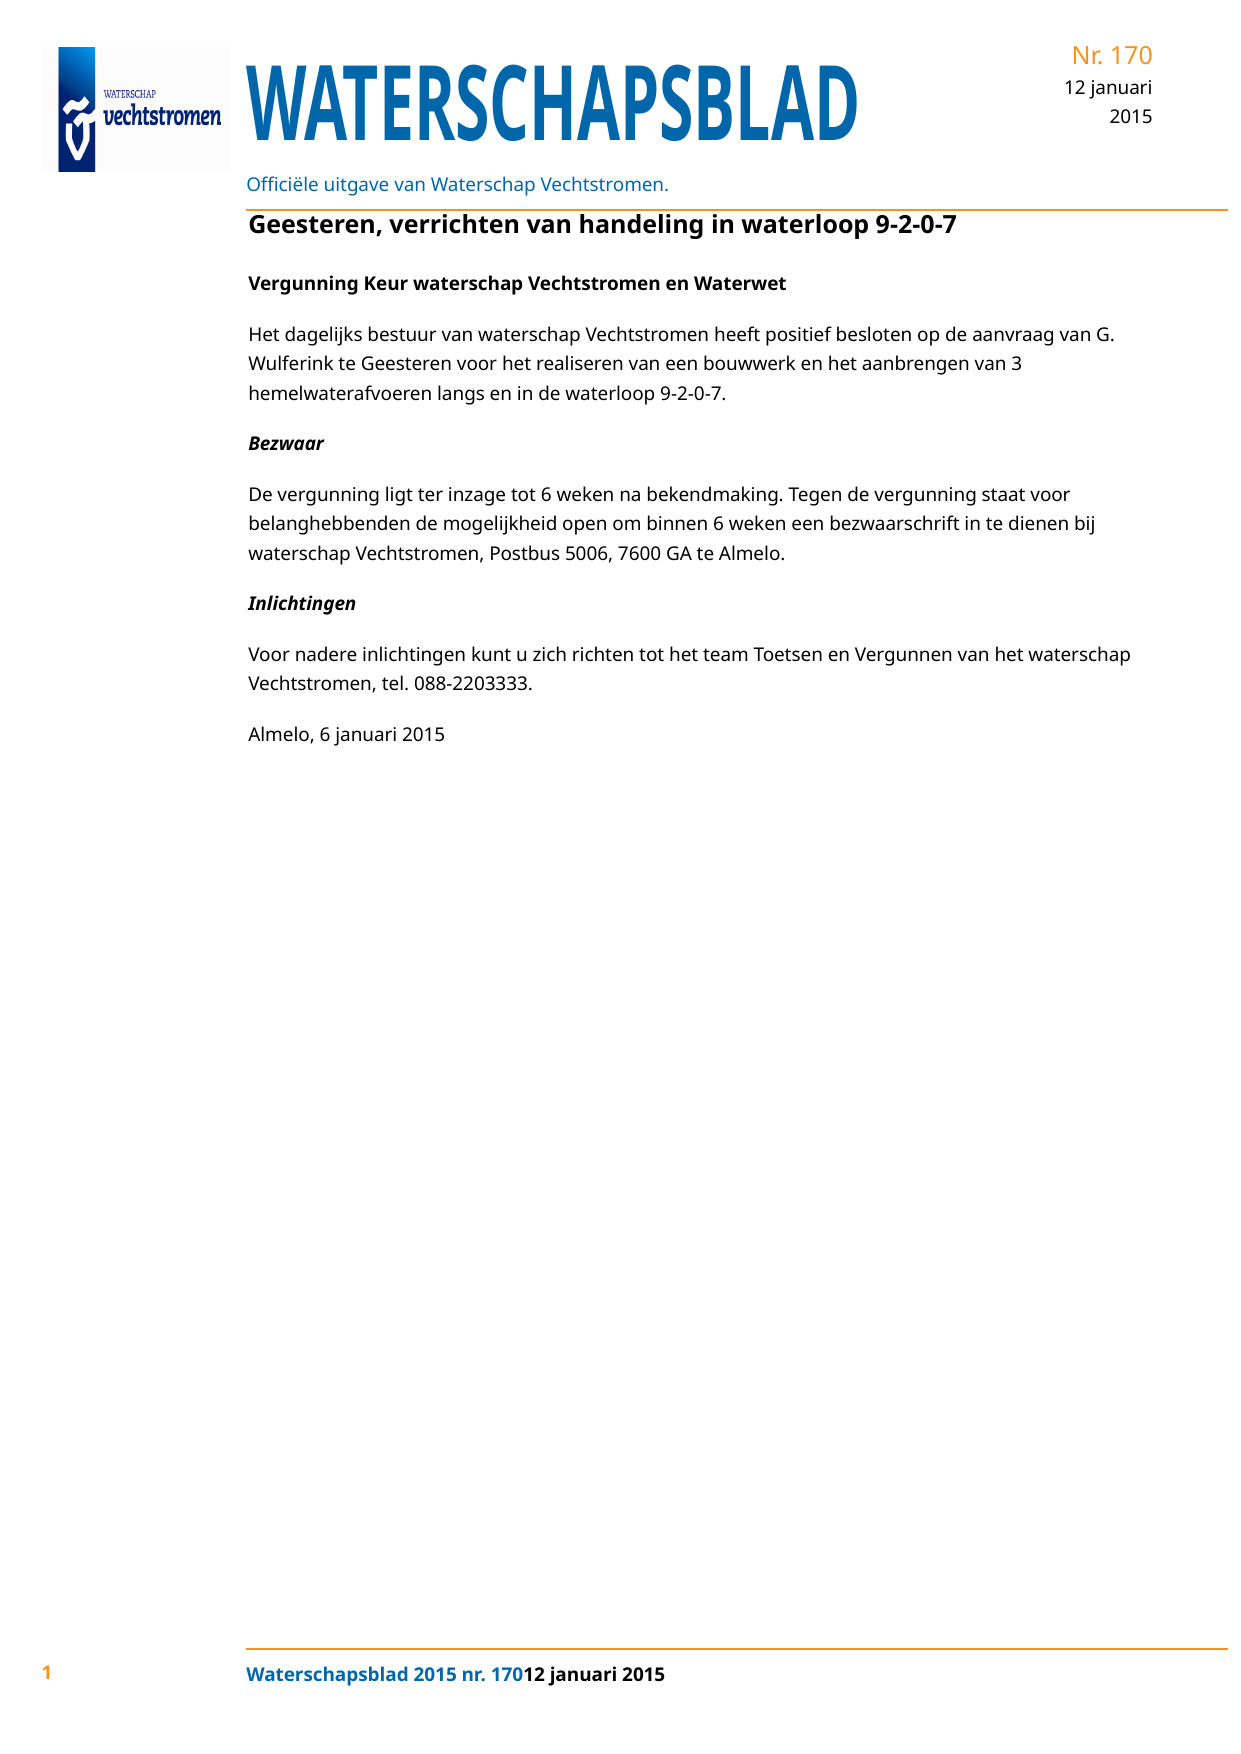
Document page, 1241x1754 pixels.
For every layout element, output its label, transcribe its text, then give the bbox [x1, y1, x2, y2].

text Inlichtingen [248, 590, 1152, 616]
text De vergunning ligt ter inzage tot 6 weken na bekendmaking. Tegen de vergunning staat voor belanghebbenden de mogelijkheid open om binnen 6 weken een bezwaarschrift in te dienen bij waterschap Vechtstromen, Postbus 5006, 7600 GA te Almelo. [248, 481, 1152, 566]
text Almelo, 6 januari 2015 [248, 721, 1152, 746]
text Geesteren, verrichten van handeling in waterloop 9-2-0-7 [248, 211, 1152, 241]
text Het dagelijks bestuur van waterschap Vechtstromen heeft positief besloten op de aanvraag van G. Wulferink te Geesteren voor het realiseren van een bouwwerk en het aanbrengen van 3 hemelwaterafvoeren langs en in de waterloop 9-2-0-7. [248, 321, 1152, 406]
text Vergunning Keur waterschap Vechtstromen en Waterwet [248, 270, 1152, 296]
text Voor nadere inlichtingen kunt u zich richten tot het team Toetsen en Vergunnen van het waterschap Vechtstromen, tel. 088-2203333. [248, 641, 1152, 696]
picture [41, 47, 231, 172]
text Bezwaar [248, 430, 1152, 456]
